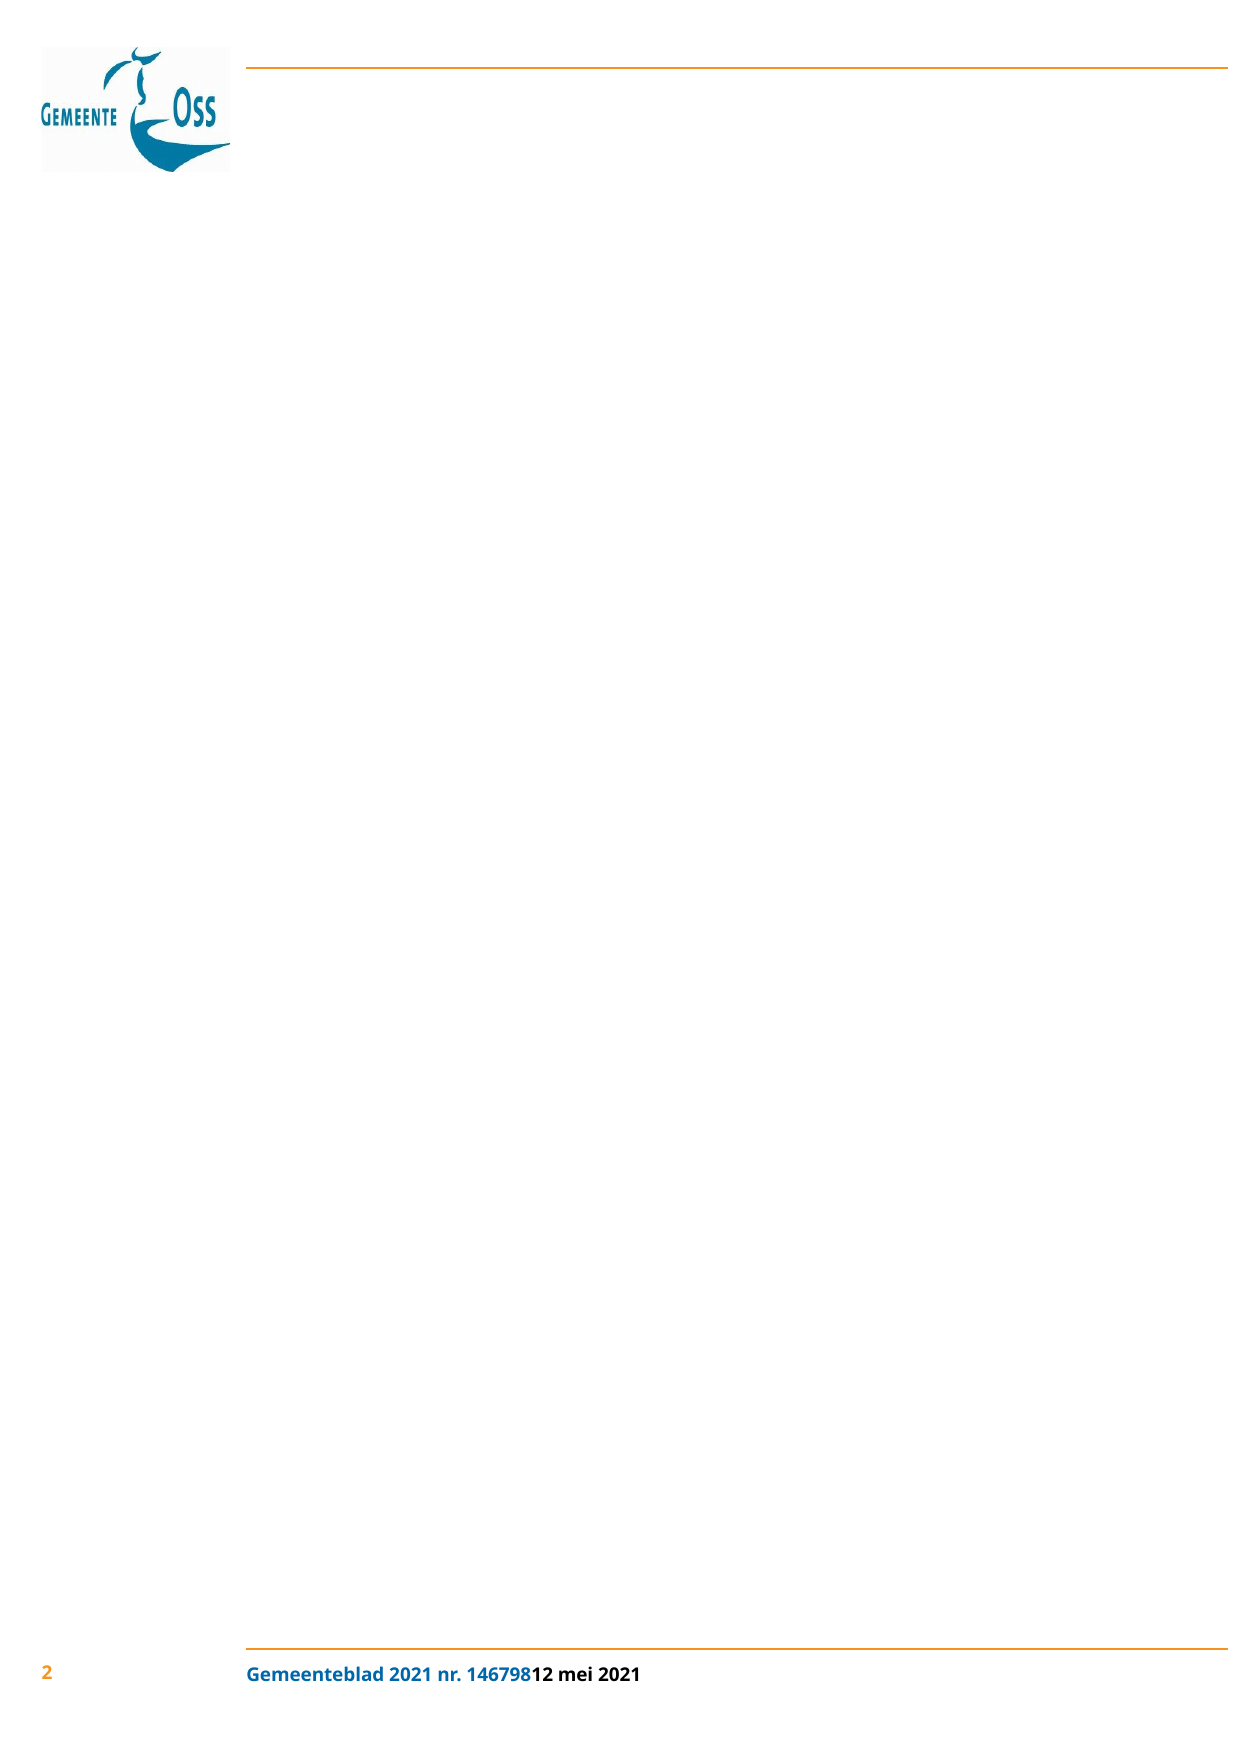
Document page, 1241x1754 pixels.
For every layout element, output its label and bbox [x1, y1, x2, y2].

picture [41, 47, 231, 172]
